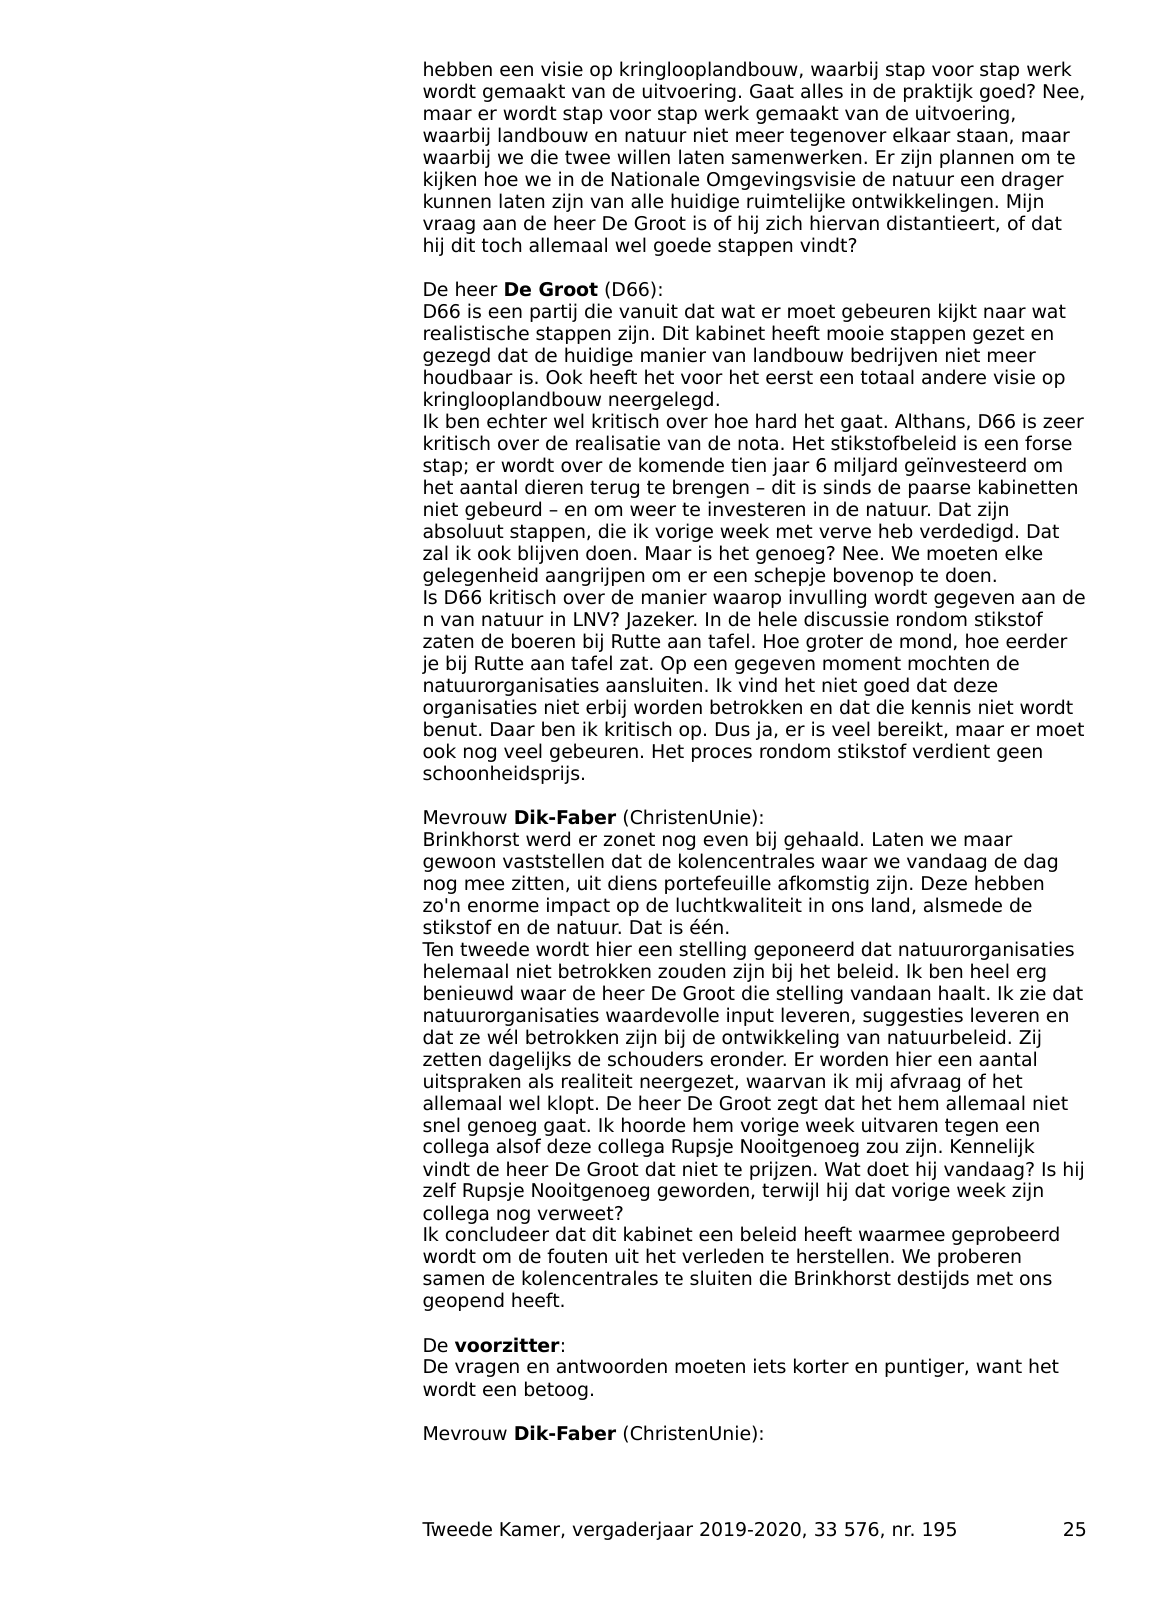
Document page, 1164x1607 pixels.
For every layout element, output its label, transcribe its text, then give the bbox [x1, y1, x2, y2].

text Ik ben echter wel kritisch over hoe hard het gaat. Althans, D66 is zeer kritisch over de realisatie van de nota. Het stikstofbeleid is een forse stap; er wordt over de komende tien jaar 6 miljard geïnvesteerd om het aantal dieren terug te brengen – dit is sinds de paarse kabinetten niet gebeurd – en om weer te investeren in de natuur. Dat zijn absoluut stappen, die ik vorige week met verve heb verdedigd. Dat zal ik ook blijven doen. Maar is het genoeg? Nee. We moeten elke gelegenheid aangrijpen om er een schepje bovenop te doen. [422, 411, 1087, 587]
text De vragen en antwoorden moeten iets korter en puntiger, want het wordt een betoog. [422, 1356, 1087, 1400]
text hebben een visie op kringlooplandbouw, waarbij stap voor stap werk wordt gemaakt van de uitvoering. Gaat alles in de praktijk goed? Nee, maar er wordt stap voor stap werk gemaakt van de uitvoering, waarbij landbouw en natuur niet meer tegenover elkaar staan, maar waarbij we die twee willen laten samenwerken. Er zijn plannen om te kijken hoe we in de Nationale Omgevingsvisie de natuur een drager kunnen laten zijn van alle huidige ruimtelijke ontwikkelingen. Mijn vraag aan de heer De Groot is of hij zich hiervan distantieert, of dat hij dit toch allemaal wel goede stappen vindt? [422, 59, 1087, 257]
text Ik concludeer dat dit kabinet een beleid heeft waarmee geprobeerd wordt om de fouten uit het verleden te herstellen. We proberen samen de kolencentrales te sluiten die Brinkhorst destijds met ons geopend heeft. [422, 1224, 1087, 1312]
text Brinkhorst werd er zonet nog even bij gehaald. Laten we maar gewoon vaststellen dat de kolencentrales waar we vandaag de dag nog mee zitten, uit diens portefeuille afkomstig zijn. Deze hebben zo'n enorme impact op de luchtkwaliteit in ons land, alsmede de stikstof en de natuur. Dat is één. [422, 829, 1087, 939]
text Mevrouw Dik-Faber (ChristenUnie): [422, 1423, 1087, 1444]
text De voorzitter: [422, 1334, 1087, 1356]
text D66 is een partij die vanuit dat wat er moet gebeuren kijkt naar wat realistische stappen zijn. Dit kabinet heeft mooie stappen gezet en gezegd dat de huidige manier van landbouw bedrijven niet meer houdbaar is. Ook heeft het voor het eerst een totaal andere visie op kringlooplandbouw neergelegd. [422, 301, 1087, 411]
text De heer De Groot (D66): [422, 279, 1087, 301]
text Mevrouw Dik-Faber (ChristenUnie): [422, 807, 1087, 829]
text Ten tweede wordt hier een stelling geponeerd dat natuurorganisaties helemaal niet betrokken zouden zijn bij het beleid. Ik ben heel erg benieuwd waar de heer De Groot die stelling vandaan haalt. Ik zie dat natuurorganisaties waardevolle input leveren, suggesties leveren en dat ze wél betrokken zijn bij de ontwikkeling van natuurbeleid. Zij zetten dagelijks de schouders eronder. Er worden hier een aantal uitspraken als realiteit neergezet, waarvan ik mij afvraag of het allemaal wel klopt. De heer De Groot zegt dat het hem allemaal niet snel genoeg gaat. Ik hoorde hem vorige week uitvaren tegen een collega alsof deze collega Rupsje Nooitgenoeg zou zijn. Kennelijk vindt de heer De Groot dat niet te prijzen. Wat doet hij vandaag? Is hij zelf Rupsje Nooitgenoeg geworden, terwijl hij dat vorige week zijn collega nog verweet? [422, 939, 1087, 1224]
text Is D66 kritisch over de manier waarop invulling wordt gegeven aan de n van natuur in LNV? Jazeker. In de hele discussie rondom stikstof zaten de boeren bij Rutte aan tafel. Hoe groter de mond, hoe eerder je bij Rutte aan tafel zat. Op een gegeven moment mochten de natuurorganisaties aansluiten. Ik vind het niet goed dat deze organisaties niet erbij worden betrokken en dat die kennis niet wordt benut. Daar ben ik kritisch op. Dus ja, er is veel bereikt, maar er moet ook nog veel gebeuren. Het proces rondom stikstof verdient geen schoonheidsprijs. [422, 587, 1087, 784]
